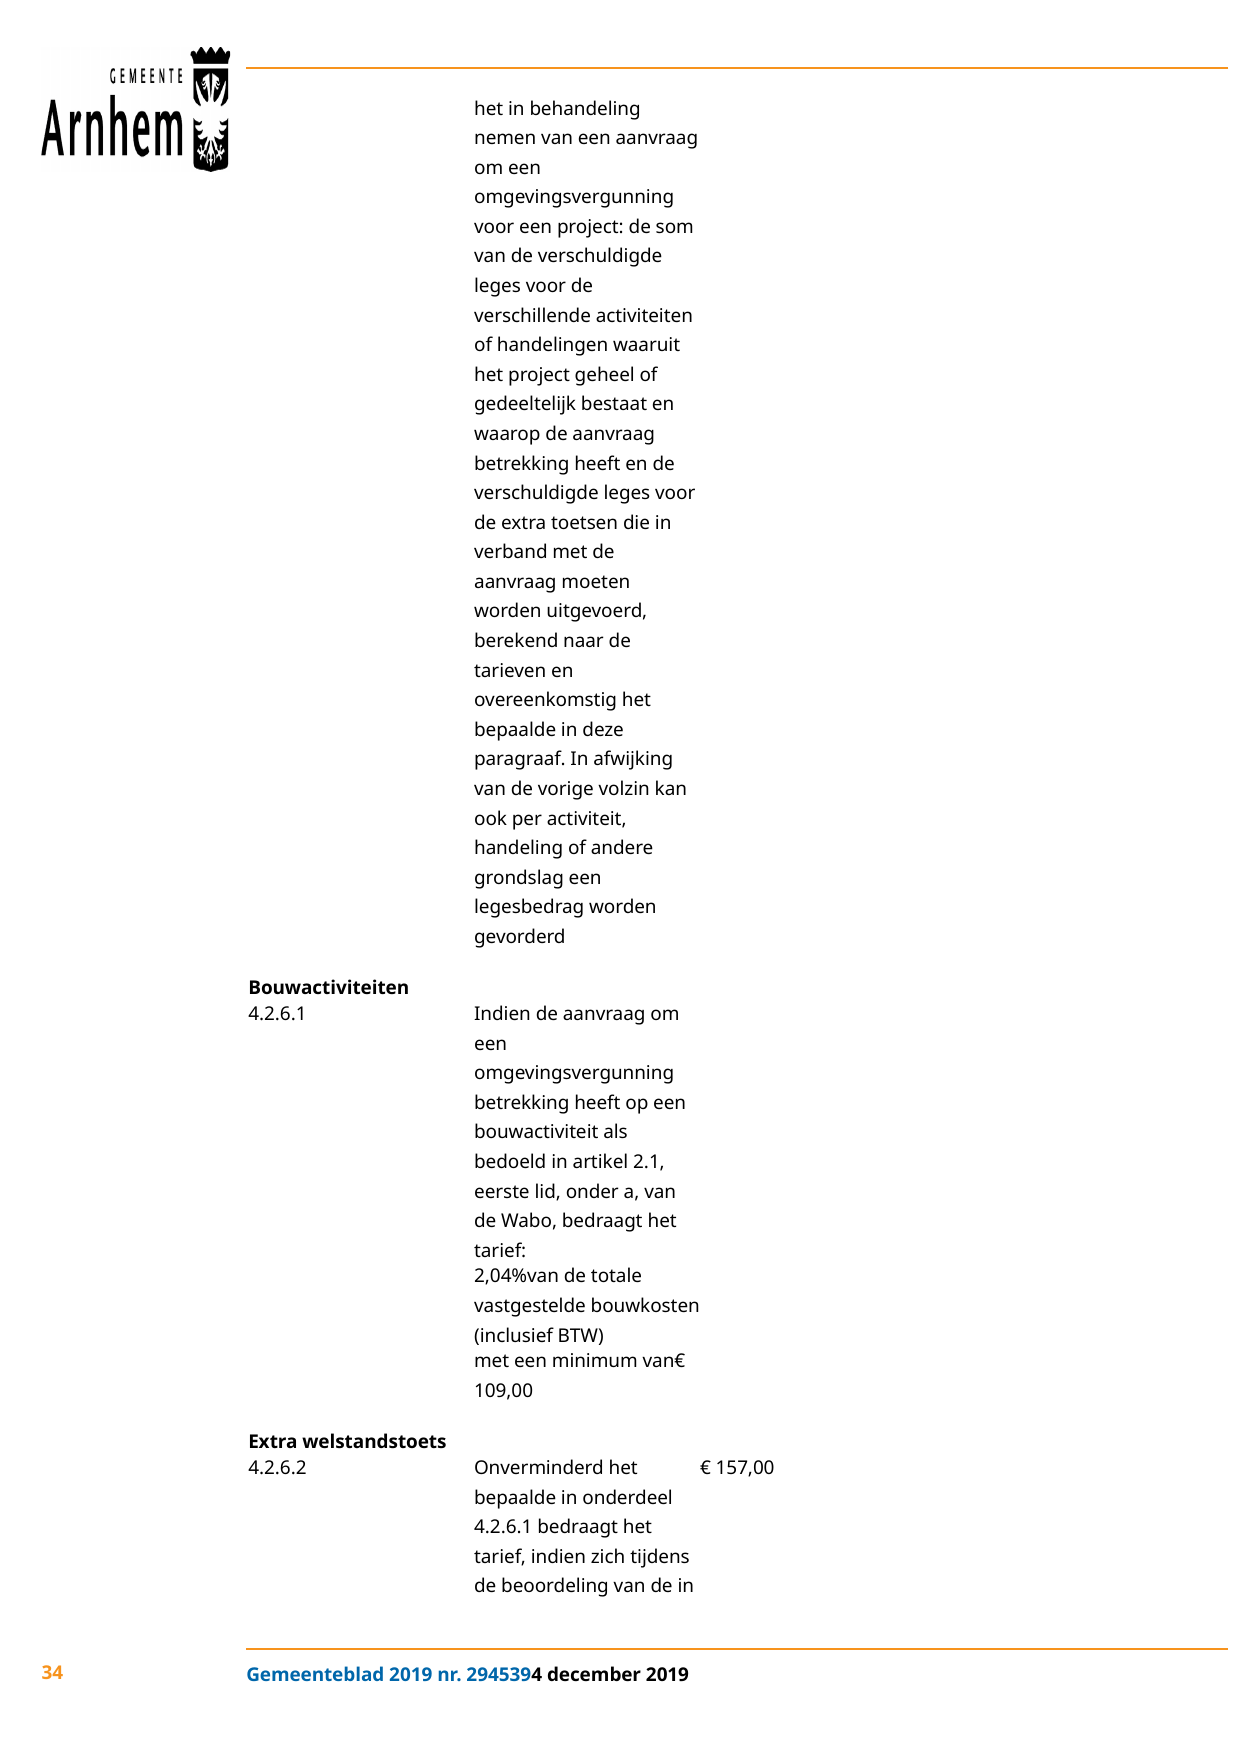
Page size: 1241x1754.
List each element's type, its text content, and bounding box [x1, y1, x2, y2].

table_cell [926, 1403, 1152, 1429]
table_cell [248, 1403, 474, 1429]
table_cell [700, 1403, 926, 1429]
table_cell [474, 975, 700, 1000]
table_cell het in behandeling nemen van een aanvraag om een omgevingsvergunning voor een project: de som van de verschuldigde leges voor de verschillende activiteiten of handelingen waaruit het project geheel of gedeeltelijk bestaat en waarop de aanvraag betrekking heeft en de verschuldigde leges voor de extra toetsen die in verband met de aanvraag moeten worden uitgevoerd, berekend naar de tarieven en overeenkomstig het bepaalde in deze paragraaf. In afwijking van de vorige volzin kan ook per activiteit, handeling of andere grondslag een legesbedrag worden gevorderd [474, 95, 700, 949]
table_cell [474, 1429, 700, 1454]
table_cell [700, 1348, 926, 1403]
table_cell [474, 1403, 700, 1429]
table_cell [700, 95, 926, 949]
table_cell [700, 1429, 926, 1454]
table_cell [926, 1454, 1152, 1598]
table_cell [700, 975, 926, 1000]
table_cell Bouwactiviteiten [248, 975, 474, 1000]
table_cell [474, 949, 700, 974]
table_cell 4.2.6.1 [248, 1000, 474, 1263]
table_cell [248, 1263, 474, 1348]
table_cell met een minimum van€ 109,00 [474, 1348, 700, 1403]
table_cell [926, 1000, 1152, 1263]
table_cell Indien de aanvraag om een omgevingsvergunning betrekking heeft op een bouwactiviteit als bedoeld in artikel 2.1, eerste lid, onder a, van de Wabo, bedraagt het tarief: [474, 1000, 700, 1263]
table_cell [926, 1263, 1152, 1348]
table_cell Extra welstandstoets [248, 1429, 474, 1454]
table_cell [926, 95, 1152, 949]
table_cell 4.2.6.2 [248, 1454, 474, 1598]
picture [41, 47, 231, 172]
table_cell Onverminderd het bepaalde in onderdeel 4.2.6.1 bedraagt het tarief, indien zich tijdens de beoordeling van de in [474, 1454, 700, 1598]
table_cell [700, 949, 926, 974]
table_cell 2,04%van de totale vastgestelde bouwkosten (inclusief BTW) [474, 1263, 700, 1348]
table_cell [248, 949, 474, 974]
table_cell [248, 1348, 474, 1403]
table_cell [926, 949, 1152, 974]
table_cell [248, 95, 474, 949]
table_cell € 157,00 [700, 1454, 926, 1598]
table_cell [700, 1000, 926, 1263]
table_cell [926, 1348, 1152, 1403]
table_cell [700, 1263, 926, 1348]
